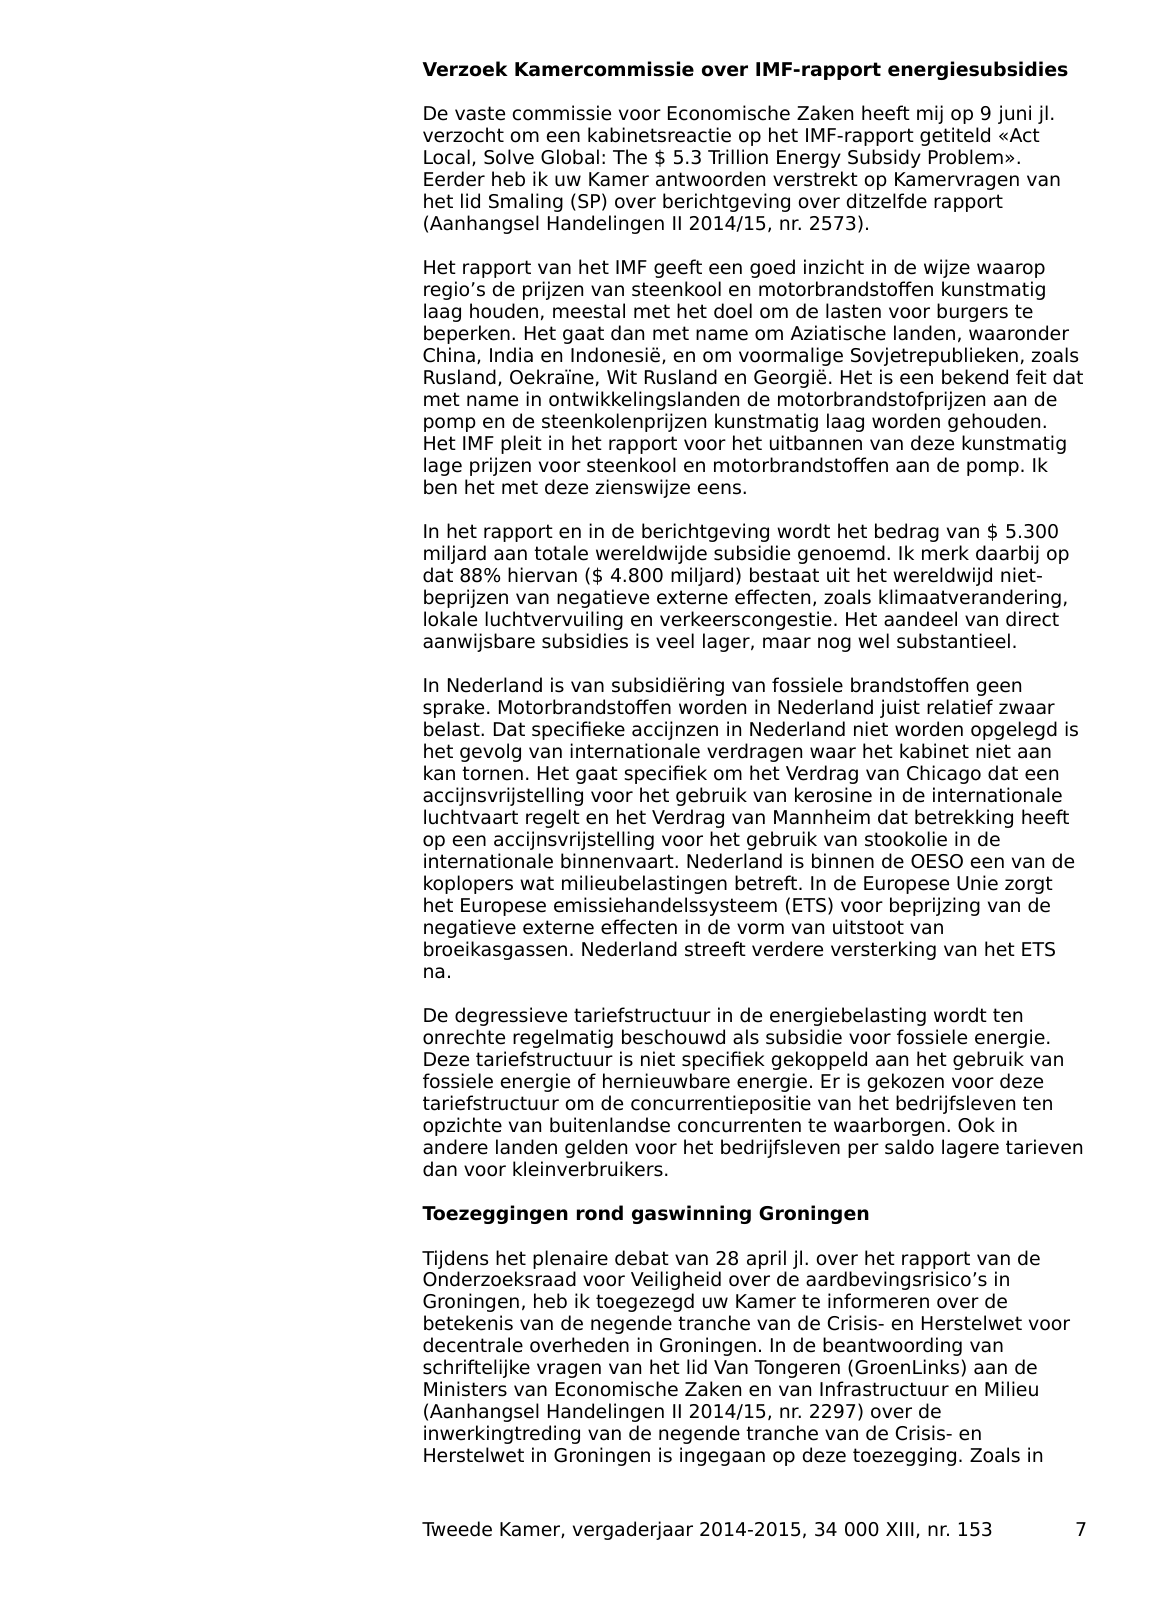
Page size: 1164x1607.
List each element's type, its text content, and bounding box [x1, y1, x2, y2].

text Het rapport van het IMF geeft een goed inzicht in de wijze waarop regio’s de prijzen van steenkool en motorbrandstoffen kunstmatig laag houden, meestal met het doel om de lasten voor burgers te beperken. Het gaat dan met name om Aziatische landen, waaronder China, India en Indonesië, en om voormalige Sovjetrepublieken, zoals Rusland, Oekraïne, Wit Rusland en Georgië. Het is een bekend feit dat met name in ontwikkelingslanden de motorbrandstofprijzen aan de pomp en de steenkolenprijzen kunstmatig laag worden gehouden. Het IMF pleit in het rapport voor het uitbannen van deze kunstmatig lage prijzen voor steenkool en motorbrandstoffen aan de pomp. Ik ben het met deze zienswijze eens. [422, 257, 1087, 499]
text De degressieve tariefstructuur in de energiebelasting wordt ten onrechte regelmatig beschouwd als subsidie voor fossiele energie. Deze tariefstructuur is niet specifiek gekoppeld aan het gebruik van fossiele energie of hernieuwbare energie. Er is gekozen voor deze tariefstructuur om de concurrentiepositie van het bedrijfsleven ten opzichte van buitenlandse concurrenten te waarborgen. Ook in andere landen gelden voor het bedrijfsleven per saldo lagere tarieven dan voor kleinverbruikers. [422, 1005, 1087, 1181]
subtitle Verzoek Kamercommissie over IMF-rapport energiesubsidies [422, 59, 1087, 81]
subtitle Toezeggingen rond gaswinning Groningen [422, 1203, 1087, 1225]
text In Nederland is van subsidiëring van fossiele brandstoffen geen sprake. Motorbrandstoffen worden in Nederland juist relatief zwaar belast. Dat specifieke accijnzen in Nederland niet worden opgelegd is het gevolg van internationale verdragen waar het kabinet niet aan kan tornen. Het gaat specifiek om het Verdrag van Chicago dat een accijnsvrijstelling voor het gebruik van kerosine in de internationale luchtvaart regelt en het Verdrag van Mannheim dat betrekking heeft op een accijnsvrijstelling voor het gebruik van stookolie in de internationale binnenvaart. Nederland is binnen de OESO een van de koplopers wat milieubelastingen betreft. In de Europese Unie zorgt het Europese emissiehandelssysteem (ETS) voor beprijzing van de negatieve externe effecten in de vorm van uitstoot van broeikasgassen. Nederland streeft verdere versterking van het ETS na. [422, 675, 1087, 983]
text In het rapport en in de berichtgeving wordt het bedrag van $ 5.300 miljard aan totale wereldwijde subsidie genoemd. Ik merk daarbij op dat 88% hiervan ($ 4.800 miljard) bestaat uit het wereldwijd niet-beprijzen van negatieve externe effecten, zoals klimaatverandering, lokale luchtvervuiling en verkeerscongestie. Het aandeel van direct aanwijsbare subsidies is veel lager, maar nog wel substantieel. [422, 521, 1087, 653]
text Tijdens het plenaire debat van 28 april jl. over het rapport van de Onderzoeksraad voor Veiligheid over de aardbevingsrisico’s in Groningen, heb ik toegezegd uw Kamer te informeren over de betekenis van de negende tranche van de Crisis- en Herstelwet voor decentrale overheden in Groningen. In de beantwoording van schriftelijke vragen van het lid Van Tongeren (GroenLinks) aan de Ministers van Economische Zaken en van Infrastructuur en Milieu (Aanhangsel Handelingen II 2014/15, nr. 2297) over de inwerkingtreding van de negende tranche van de Crisis- en Herstelwet in Groningen is ingegaan op deze toezegging. Zoals in [422, 1247, 1087, 1467]
text De vaste commissie voor Economische Zaken heeft mij op 9 juni jl. verzocht om een kabinetsreactie op het IMF-rapport getiteld «Act Local, Solve Global: The $ 5.3 Trillion Energy Subsidy Problem». Eerder heb ik uw Kamer antwoorden verstrekt op Kamervragen van het lid Smaling (SP) over berichtgeving over ditzelfde rapport (Aanhangsel Handelingen II 2014/15, nr. 2573). [422, 103, 1087, 235]
